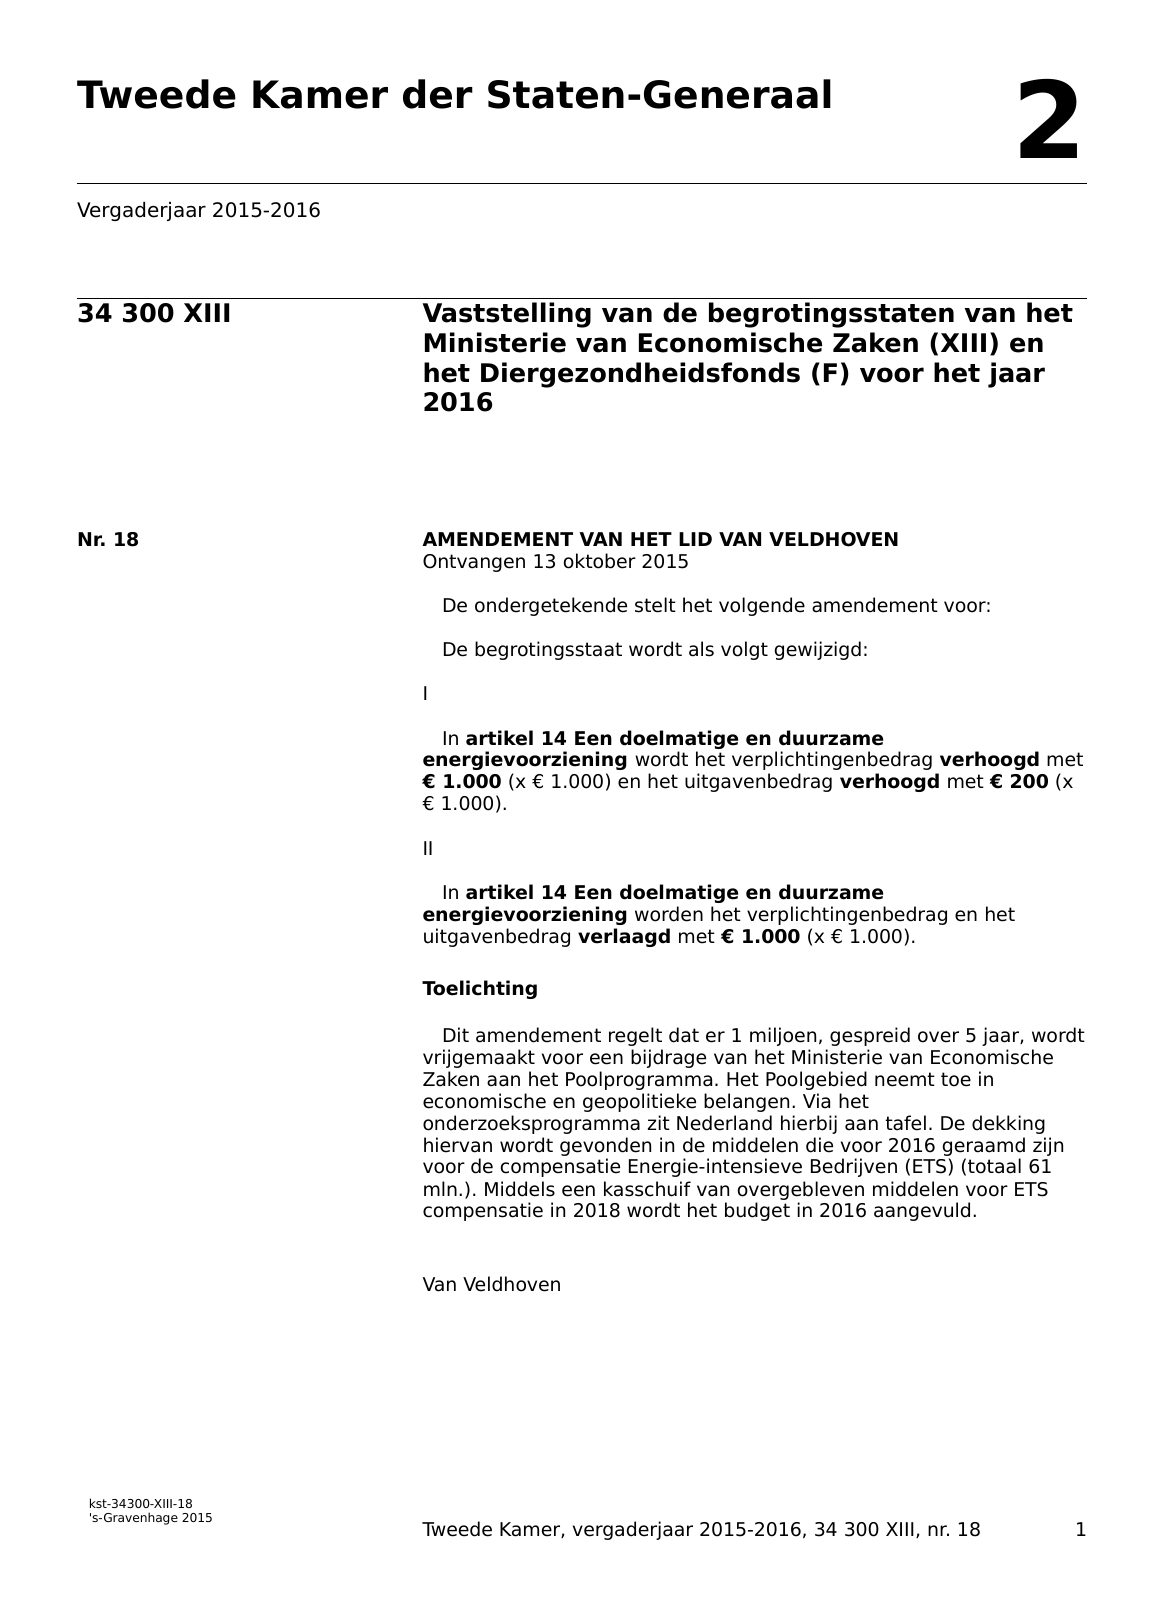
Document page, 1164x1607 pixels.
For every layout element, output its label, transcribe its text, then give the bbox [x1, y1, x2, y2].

text Ontvangen 13 oktober 2015 [422, 551, 1087, 573]
table_header 2 [886, 59, 1087, 183]
table_header Tweede Kamer der Staten-Generaal [77, 59, 886, 183]
subtitle 34 300 XIII Vaststelling van de begrotingsstaten van het Ministerie van Economische Zaken (XIII) en het Diergezondheidsfonds (F) voor het jaar 2016 [77, 299, 1087, 418]
text kst-34300-XIII-18 [88, 1497, 323, 1511]
text 's-Gravenhage 2015 [88, 1511, 323, 1525]
table_cell Vergaderjaar 2015-2016 [77, 184, 1087, 298]
text De ondergetekende stelt het volgende amendement voor: [422, 595, 1087, 617]
text Van Veldhoven [422, 1252, 1087, 1296]
text De begrotingsstaat wordt als volgt gewijzigd: [422, 639, 1087, 661]
subtitle Nr. 18 AMENDEMENT VAN HET LID VAN VELDHOVEN [77, 529, 1087, 551]
text In artikel 14 Een doelmatige en duurzame energievoorziening worden het verplichtingenbedrag en het uitgavenbedrag verlaagd met € 1.000 (x € 1.000). [422, 882, 1087, 948]
text I [422, 683, 1087, 705]
text Dit amendement regelt dat er 1 miljoen, gespreid over 5 jaar, wordt vrijgemaakt voor een bijdrage van het Ministerie van Economische Zaken aan het Poolprogramma. Het Poolgebied neemt toe in economische en geopolitieke belangen. Via het onderzoeksprogramma zit Nederland hierbij aan tafel. De dekking hiervan wordt gevonden in de middelen die voor 2016 geraamd zijn voor de compensatie Energie-intensieve Bedrijven (ETS) (totaal 61 mln.). Middels een kasschuif van overgebleven middelen voor ETS compensatie in 2018 wordt het budget in 2016 aangevuld. [422, 1024, 1087, 1222]
text II [422, 837, 1087, 859]
text In artikel 14 Een doelmatige en duurzame energievoorziening wordt het verplichtingenbedrag verhoogd met € 1.000 (x € 1.000) en het uitgavenbedrag verhoogd met € 200 (x € 1.000). [422, 727, 1087, 815]
subtitle Toelichting [422, 978, 1087, 999]
